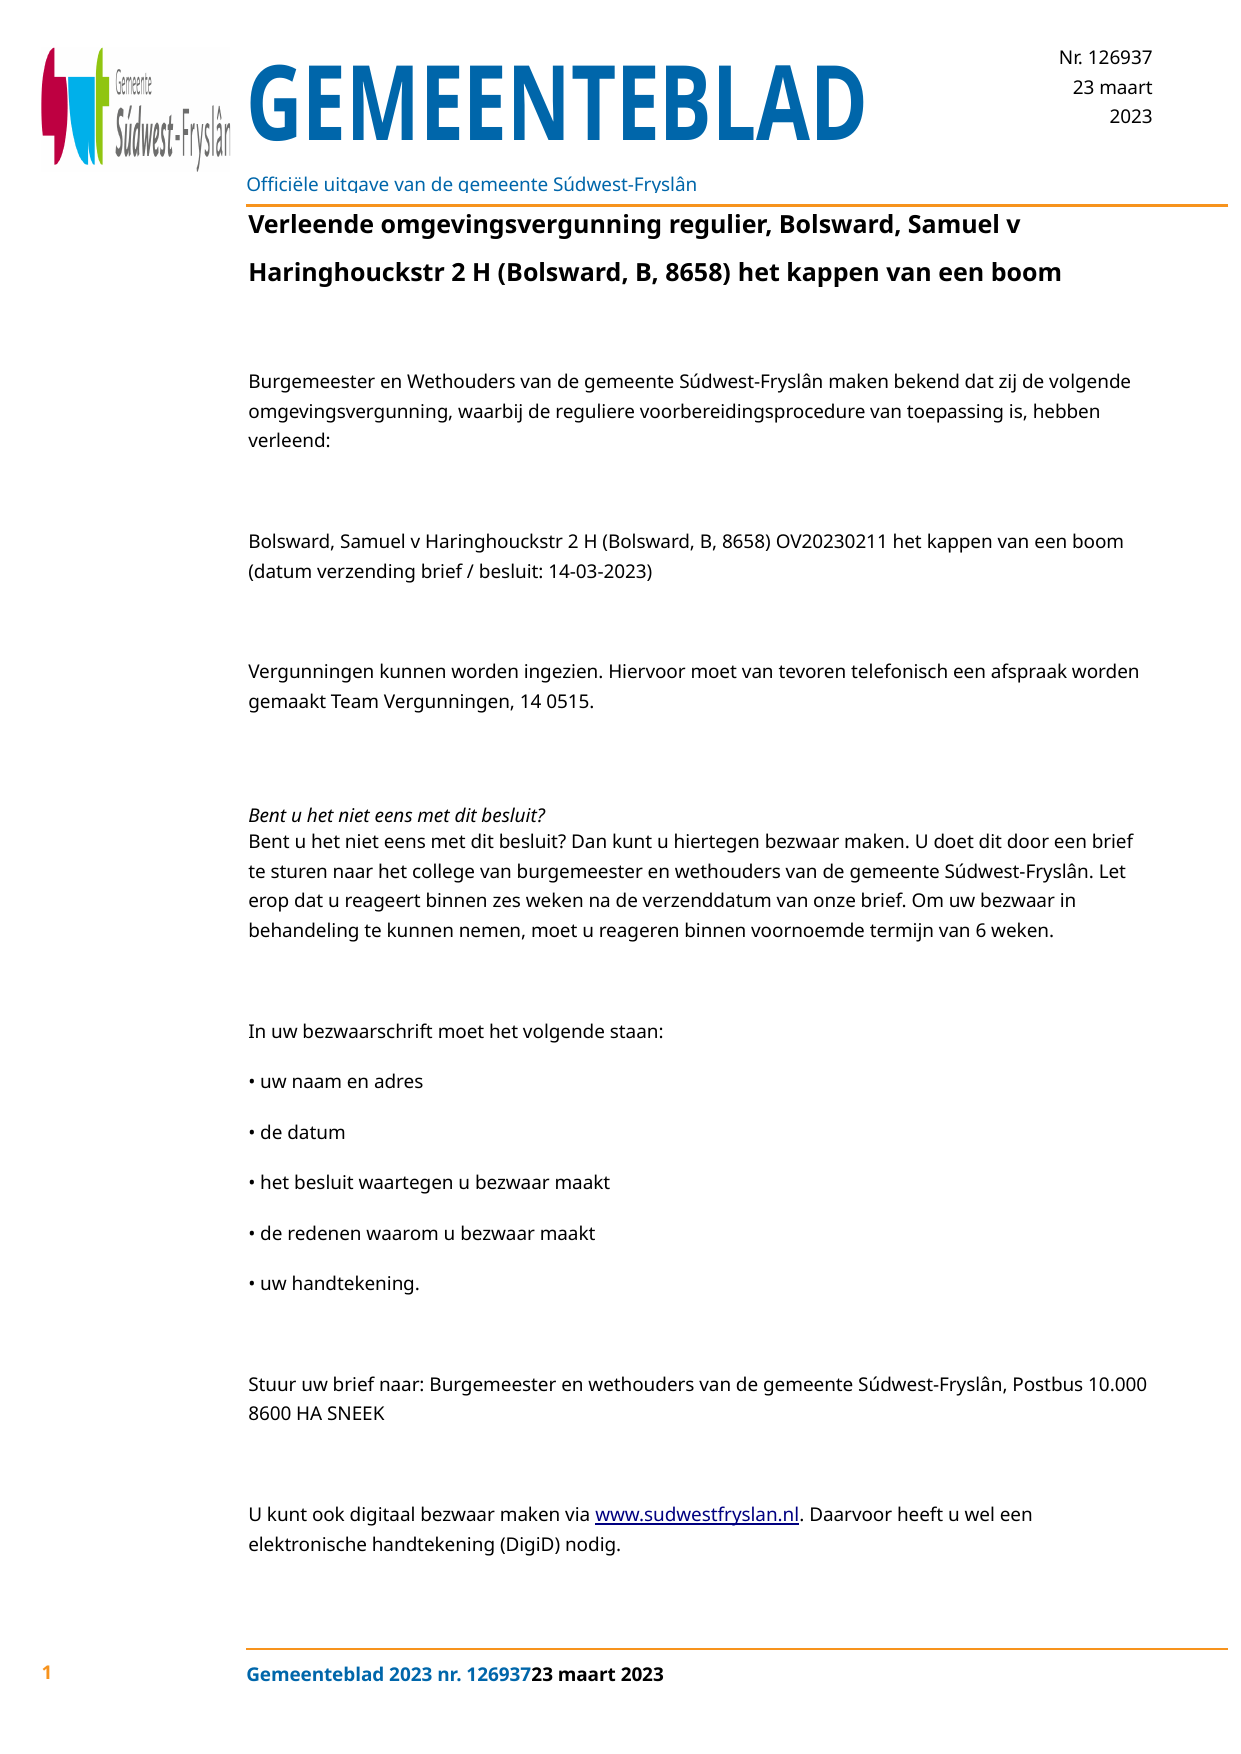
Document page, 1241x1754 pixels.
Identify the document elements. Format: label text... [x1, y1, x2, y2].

text Stuur uw brief naar: Burgemeester en wethouders van de gemeente Súdwest-Fryslân, Postbus 10.000 8600 HA SNEEK [248, 1371, 1152, 1426]
text • uw naam en adres [248, 1068, 1152, 1094]
text • het besluit waartegen u bezwaar maakt [248, 1169, 1152, 1195]
text In uw bezwaarschrift moet het volgende staan: [248, 1018, 1152, 1044]
text • de redenen waarom u bezwaar maakt [248, 1220, 1152, 1245]
text Bent u het niet eens met dit besluit? Dan kunt u hiertegen bezwaar maken. U doet dit door een brief te sturen naar het college van burgemeester en wethouders van de gemeente Súdwest-Fryslân. Let erop dat u reageert binnen zes weken na de verzenddatum van onze brief. Om uw bezwaar in behandeling te kunnen nemen, moet u reageren binnen voornoemde termijn van 6 weken. [248, 828, 1152, 943]
text Verleende omgevingsvergunning regulier, Bolsward, Samuel v Haringhouckstr 2 H (Bolsward, B, 8658) het kappen van een boom [248, 207, 1152, 288]
text Vergunningen kunnen worden ingezien. Hiervoor moet van tevoren telefonisch een afspraak worden gemaakt Team Vergunningen, 14 0515. [248, 659, 1152, 714]
text • de datum [248, 1119, 1152, 1144]
text Bent u het niet eens met dit besluit? [248, 803, 1152, 828]
text • uw handtekening. [248, 1270, 1152, 1296]
text U kunt ook digitaal bezwaar maken via www.sudwestfryslan.nl. Daarvoor heeft u wel een elektronische handtekening (DigiD) nodig. [248, 1501, 1152, 1557]
text Burgemeester en Wethouders van de gemeente Súdwest-Fryslân maken bekend dat zij de volgende omgevingsvergunning, waarbij de reguliere voorbereidingsprocedure van toepassing is, hebben verleend: [248, 368, 1152, 453]
text Bolsward, Samuel v Haringhouckstr 2 H (Bolsward, B, 8658) OV20230211 het kappen van een boom (datum verzending brief / besluit: 14-03-2023) [248, 528, 1152, 584]
picture [41, 47, 231, 172]
